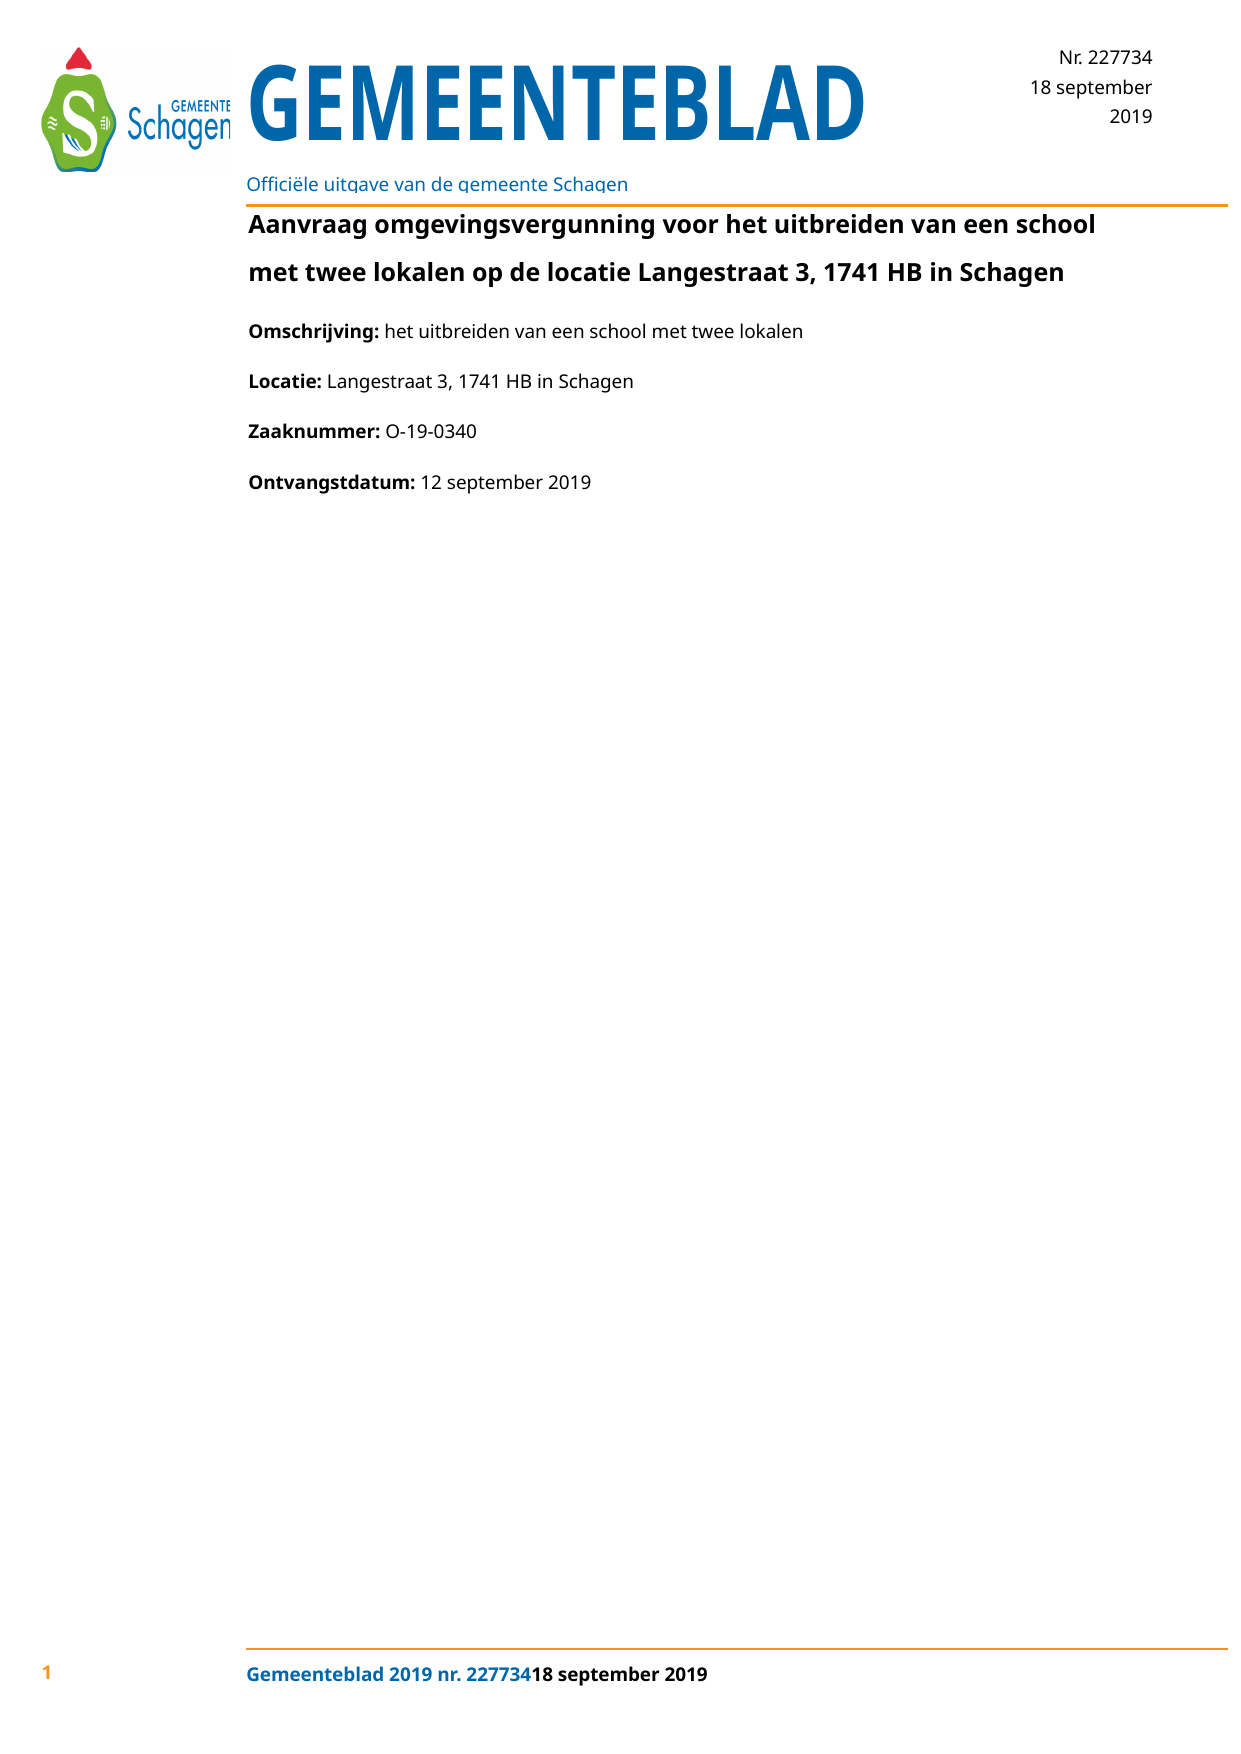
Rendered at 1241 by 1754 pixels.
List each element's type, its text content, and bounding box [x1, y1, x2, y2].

text Ontvangstdatum: 12 september 2019 [248, 469, 1152, 495]
text Omschrijving: het uitbreiden van een school met twee lokalen [248, 318, 1152, 344]
picture [41, 47, 231, 172]
text Zaaknummer: O-19-0340 [248, 419, 1152, 444]
text Locatie: Langestraat 3, 1741 HB in Schagen [248, 368, 1152, 394]
text Aanvraag omgevingsvergunning voor het uitbreiden van een school met twee lokalen op de locatie Langestraat 3, 1741 HB in Schagen [248, 207, 1152, 288]
